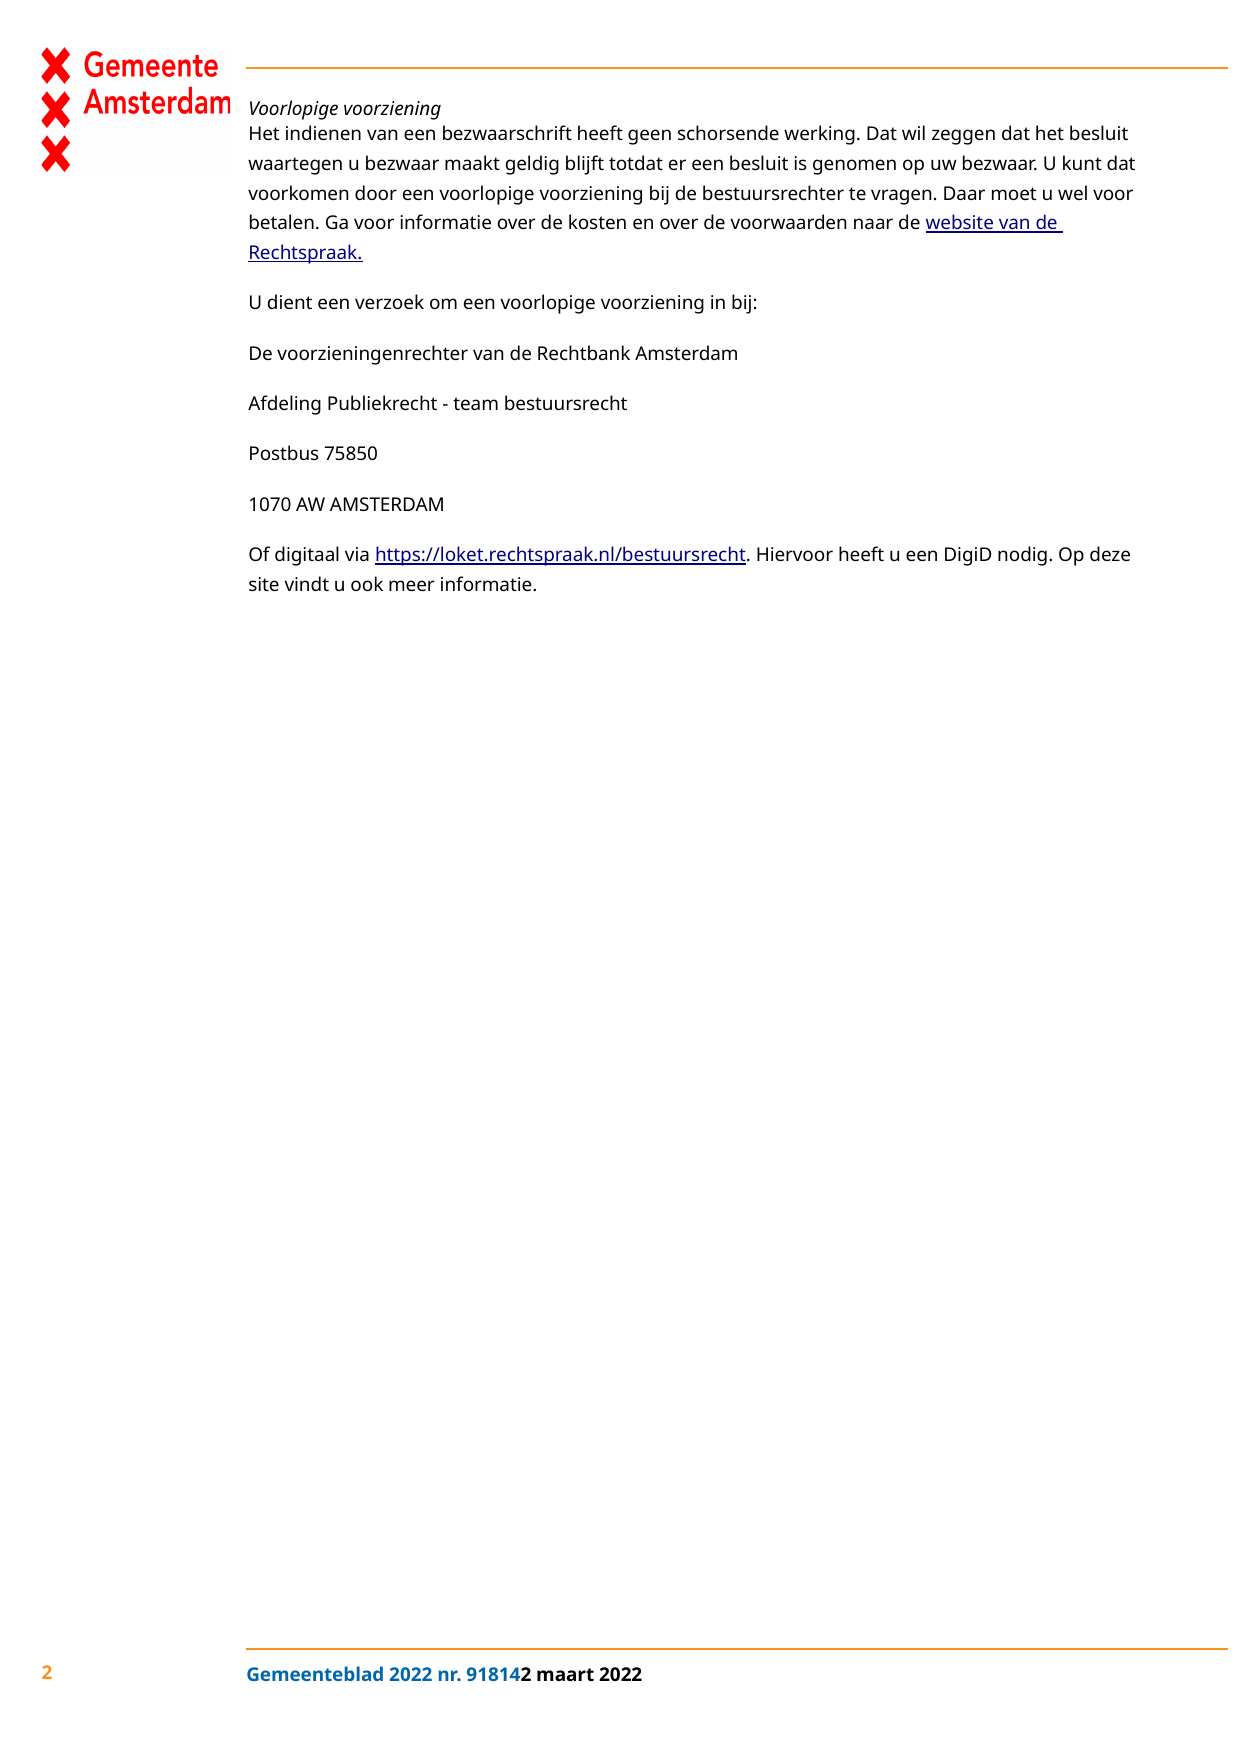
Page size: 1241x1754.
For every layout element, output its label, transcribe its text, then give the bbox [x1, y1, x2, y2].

text Of digitaal via https://loket.rechtspraak.nl/bestuursrecht. Hiervoor heeft u een DigiD nodig. Op deze site vindt u ook meer informatie. [248, 541, 1152, 597]
picture [41, 47, 231, 172]
text U dient een verzoek om een voorlopige voorziening in bij: [248, 289, 1152, 315]
text Postbus 75850 [248, 441, 1152, 466]
text 1070 AW AMSTERDAM [248, 491, 1152, 517]
text De voorzieningenrechter van de Rechtbank Amsterdam [248, 340, 1152, 365]
text Afdeling Publiekrecht - team bestuursrecht [248, 390, 1152, 416]
text Het indienen van een bezwaarschrift heeft geen schorsende werking. Dat wil zeggen dat het besluit waartegen u bezwaar maakt geldig blijft totdat er een besluit is genomen op uw bezwaar. U kunt dat voorkomen door een voorlopige voorziening bij de bestuursrechter te vragen. Daar moet u wel voor betalen. Ga voor informatie over de kosten en over de voorwaarden naar de website van de Rechtspraak. [248, 121, 1152, 264]
text Voorlopige voorziening [248, 95, 1152, 121]
